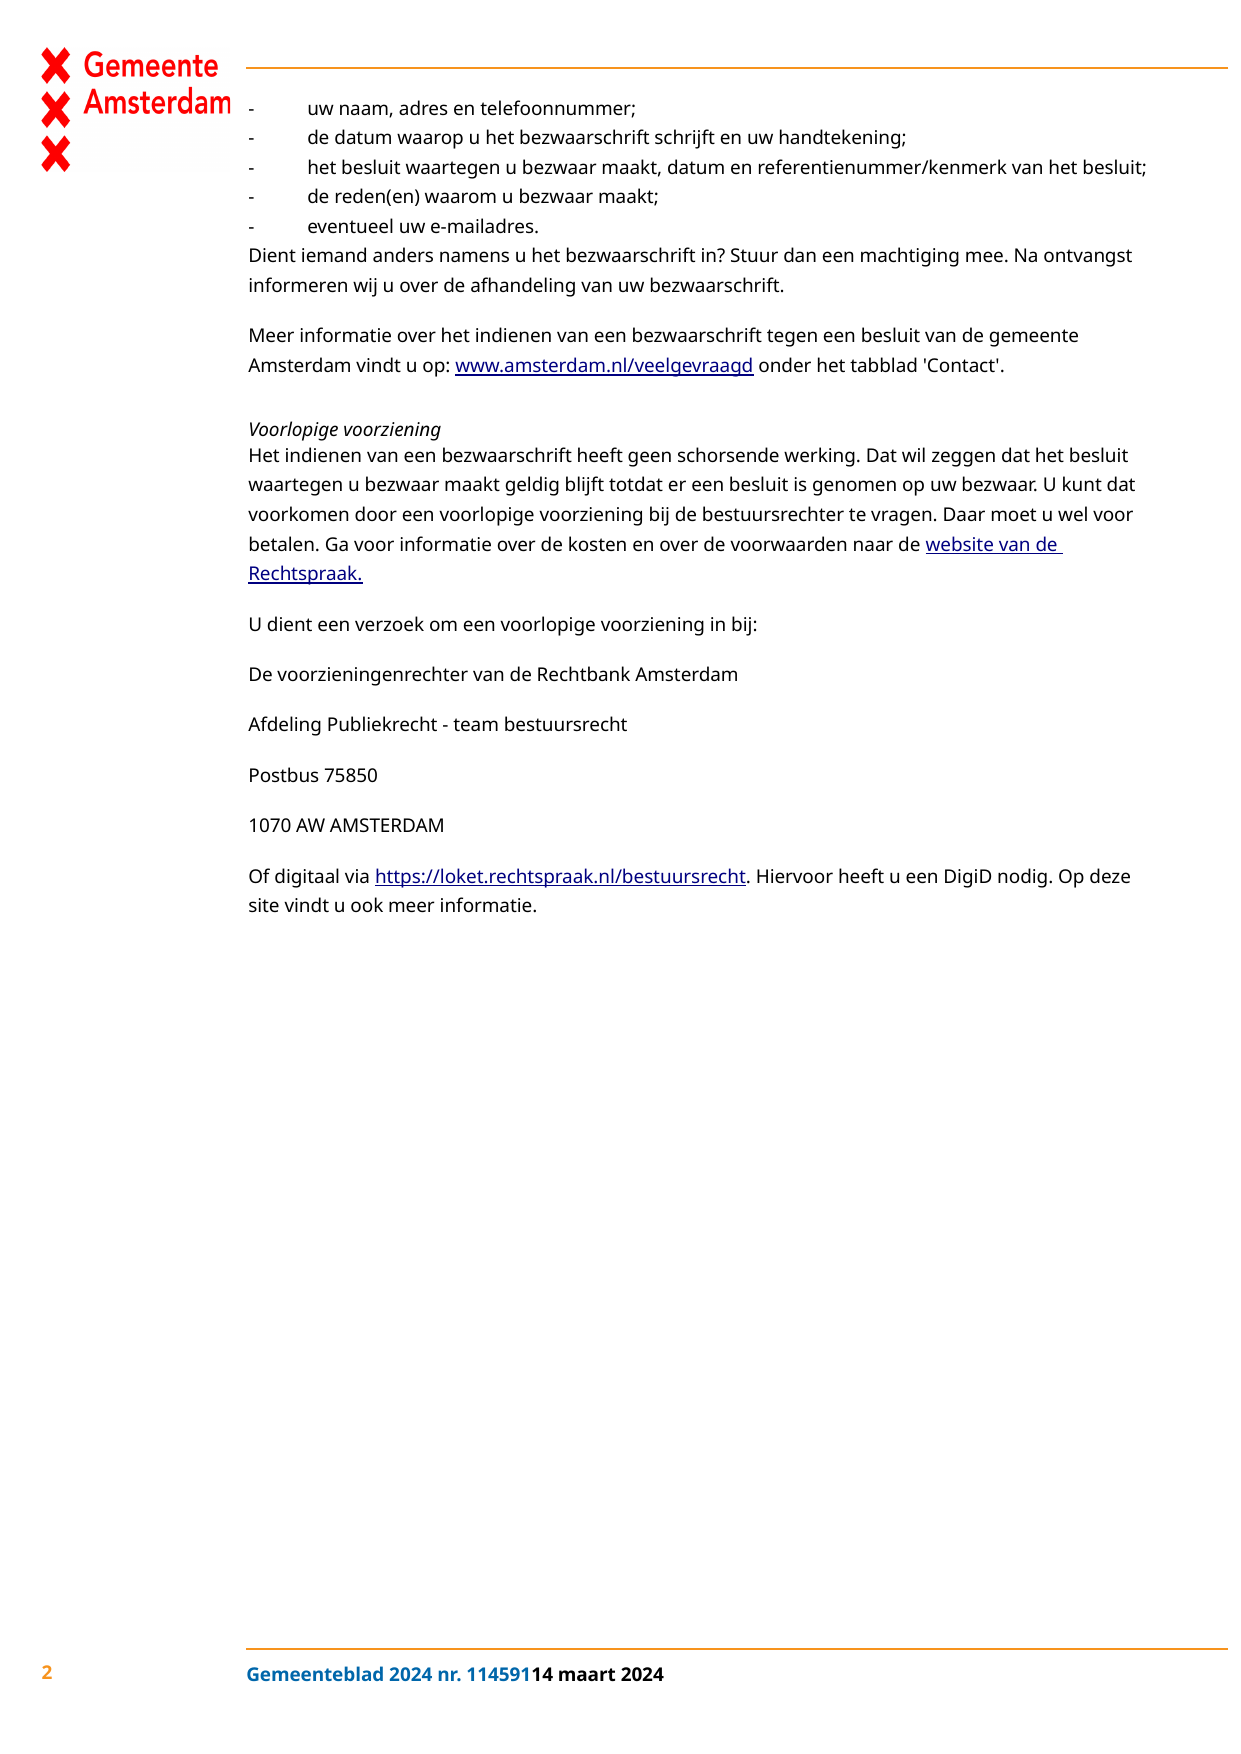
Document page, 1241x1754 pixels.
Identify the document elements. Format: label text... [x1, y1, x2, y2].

picture [41, 47, 231, 172]
list uw naam, adres en telefoonnummer; [248, 95, 1152, 121]
text 1070 AW AMSTERDAM [248, 812, 1152, 838]
list de datum waarop u het bezwaarschrift schrijft en uw handtekening; [248, 124, 1152, 150]
list het besluit waartegen u bezwaar maakt, datum en referentienummer/kenmerk van het besluit; [248, 154, 1152, 180]
text Dient iemand anders namens u het bezwaarschrift in? Stuur dan een machtiging mee. Na ontvangst informeren wij u over de afhandeling van uw bezwaarschrift. [248, 243, 1152, 298]
text Afdeling Publiekrecht - team bestuursrecht [248, 712, 1152, 737]
text Voorlopige voorziening [248, 416, 1152, 442]
list de reden(en) waarom u bezwaar maakt; [248, 183, 1152, 209]
text U dient een verzoek om een voorlopige voorziening in bij: [248, 611, 1152, 636]
text Het indienen van een bezwaarschrift heeft geen schorsende werking. Dat wil zeggen dat het besluit waartegen u bezwaar maakt geldig blijft totdat er een besluit is genomen op uw bezwaar. U kunt dat voorkomen door een voorlopige voorziening bij de bestuursrechter te vragen. Daar moet u wel voor betalen. Ga voor informatie over de kosten en over de voorwaarden naar de website van de Rechtspraak. [248, 442, 1152, 586]
text Postbus 75850 [248, 762, 1152, 788]
text Meer informatie over het indienen van een bezwaarschrift tegen een besluit van de gemeente Amsterdam vindt u op: www.amsterdam.nl/veelgevraagd onder het tabblad 'Contact'. [248, 323, 1152, 378]
text De voorzieningenrechter van de Rechtbank Amsterdam [248, 661, 1152, 687]
text Of digitaal via https://loket.rechtspraak.nl/bestuursrecht. Hiervoor heeft u een DigiD nodig. Op deze site vindt u ook meer informatie. [248, 863, 1152, 918]
list eventueel uw e-mailadres. [248, 213, 1152, 239]
